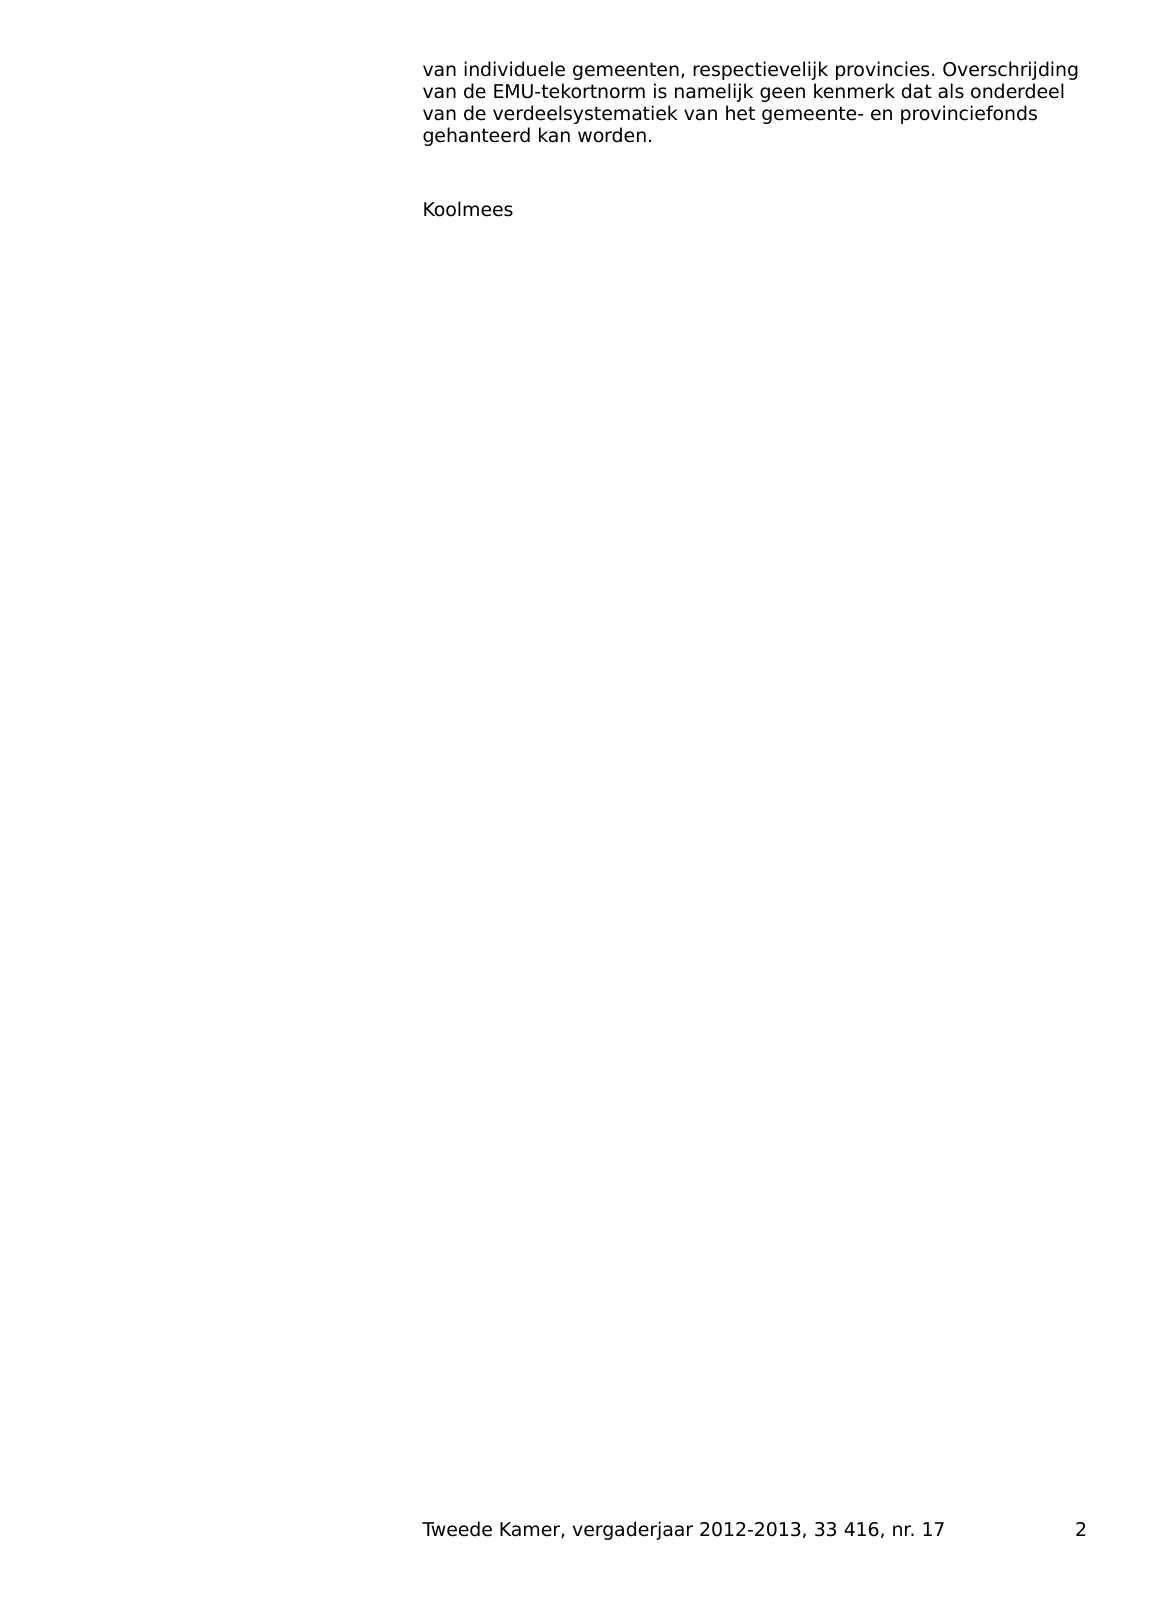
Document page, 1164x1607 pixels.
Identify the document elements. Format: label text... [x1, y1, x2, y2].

text van individuele gemeenten, respectievelijk provincies. Overschrijding van de EMU-tekortnorm is namelijk geen kenmerk dat als onderdeel van de verdeelsystematiek van het gemeente- en provinciefonds gehanteerd kan worden. [422, 59, 1087, 147]
text Koolmees [422, 177, 1087, 221]
